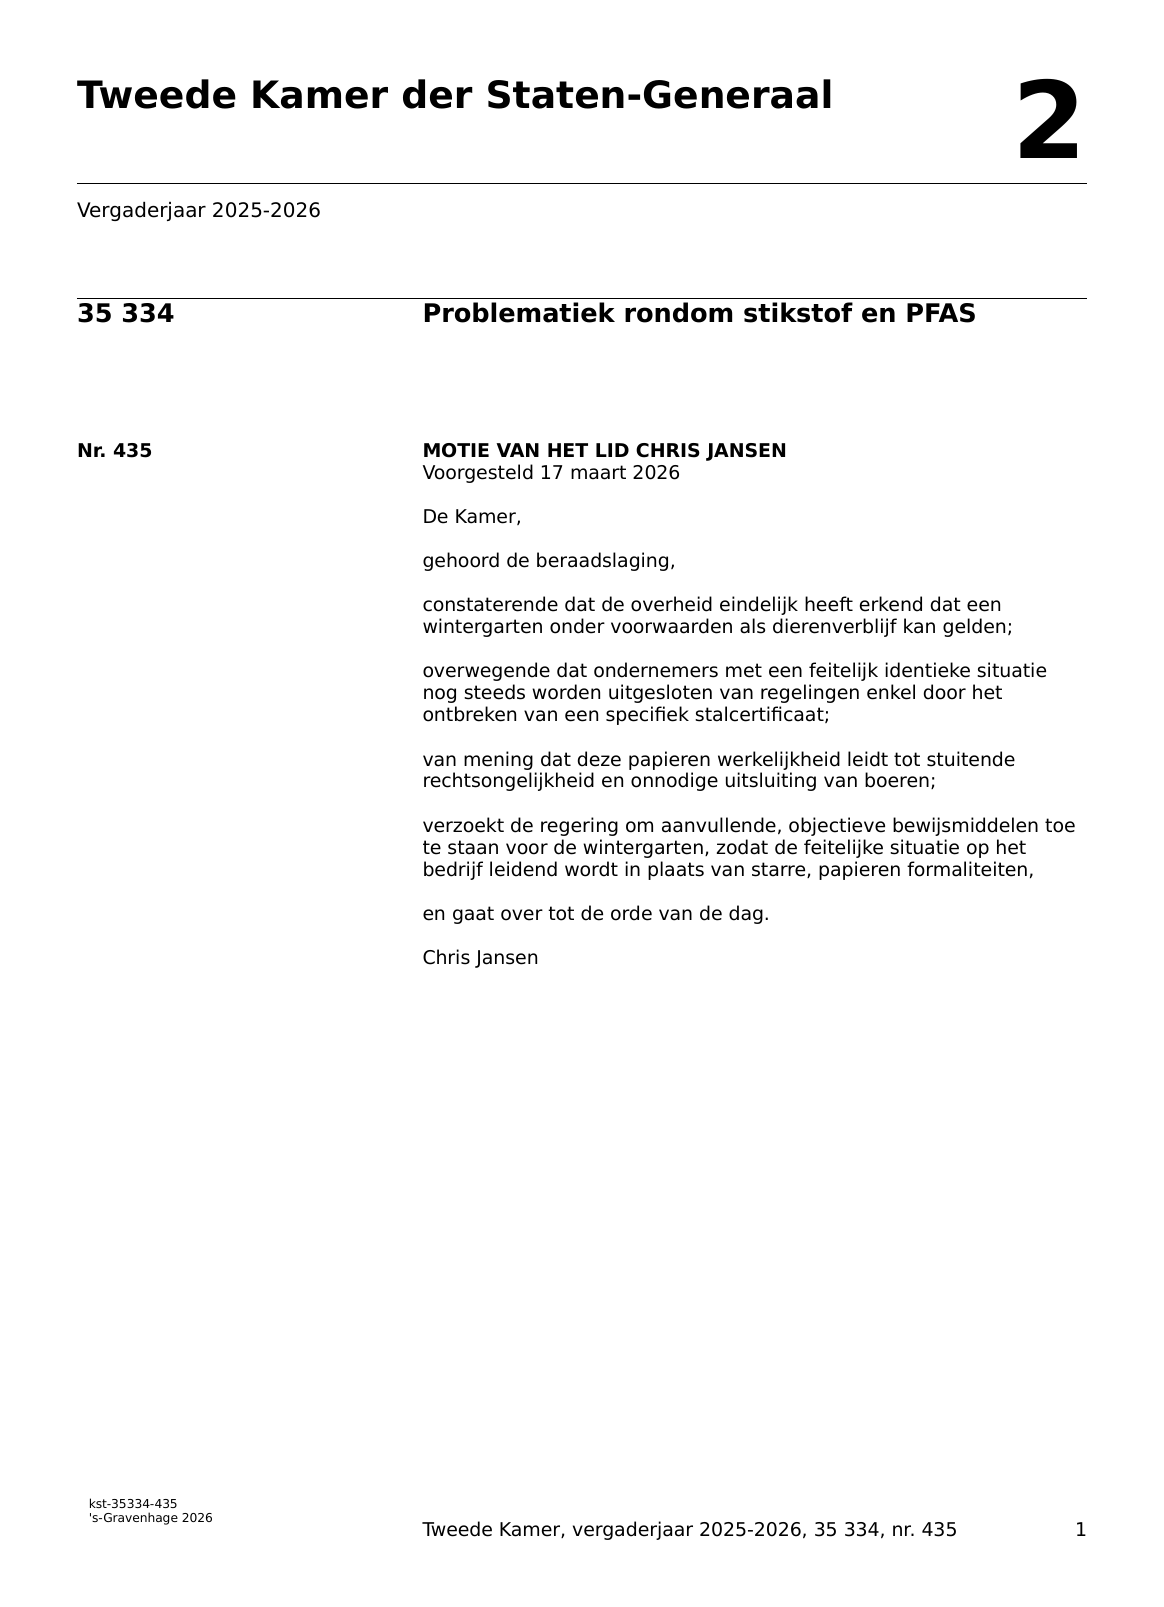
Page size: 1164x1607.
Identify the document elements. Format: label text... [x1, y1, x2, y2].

table_header 2 [886, 59, 1087, 183]
table_header Tweede Kamer der Staten-Generaal [77, 59, 886, 183]
subtitle Nr. 435 MOTIE VAN HET LID CHRIS JANSEN [77, 440, 1087, 462]
text Chris Jansen [422, 947, 1087, 969]
text constaterende dat de overheid eindelijk heeft erkend dat een wintergarten onder voorwaarden als dierenverblijf kan gelden; [422, 594, 1087, 638]
text Voorgesteld 17 maart 2026 [422, 462, 1087, 484]
text gehoord de beraadslaging, [422, 550, 1087, 572]
text kst-35334-435 [88, 1497, 323, 1511]
subtitle 35 334 Problematiek rondom stikstof en PFAS [77, 299, 1087, 329]
text De Kamer, [422, 506, 1087, 528]
table_cell Vergaderjaar 2025-2026 [77, 184, 1087, 298]
text overwegende dat ondernemers met een feitelijk identieke situatie nog steeds worden uitgesloten van regelingen enkel door het ontbreken van een specifiek stalcertificaat; [422, 660, 1087, 726]
text en gaat over tot de orde van de dag. [422, 903, 1087, 925]
text van mening dat deze papieren werkelijkheid leidt tot stuitende rechtsongelijkheid en onnodige uitsluiting van boeren; [422, 748, 1087, 792]
text 's-Gravenhage 2026 [88, 1511, 323, 1525]
text verzoekt de regering om aanvullende, objectieve bewijsmiddelen toe te staan voor de wintergarten, zodat de feitelijke situatie op het bedrijf leidend wordt in plaats van starre, papieren formaliteiten, [422, 814, 1087, 881]
